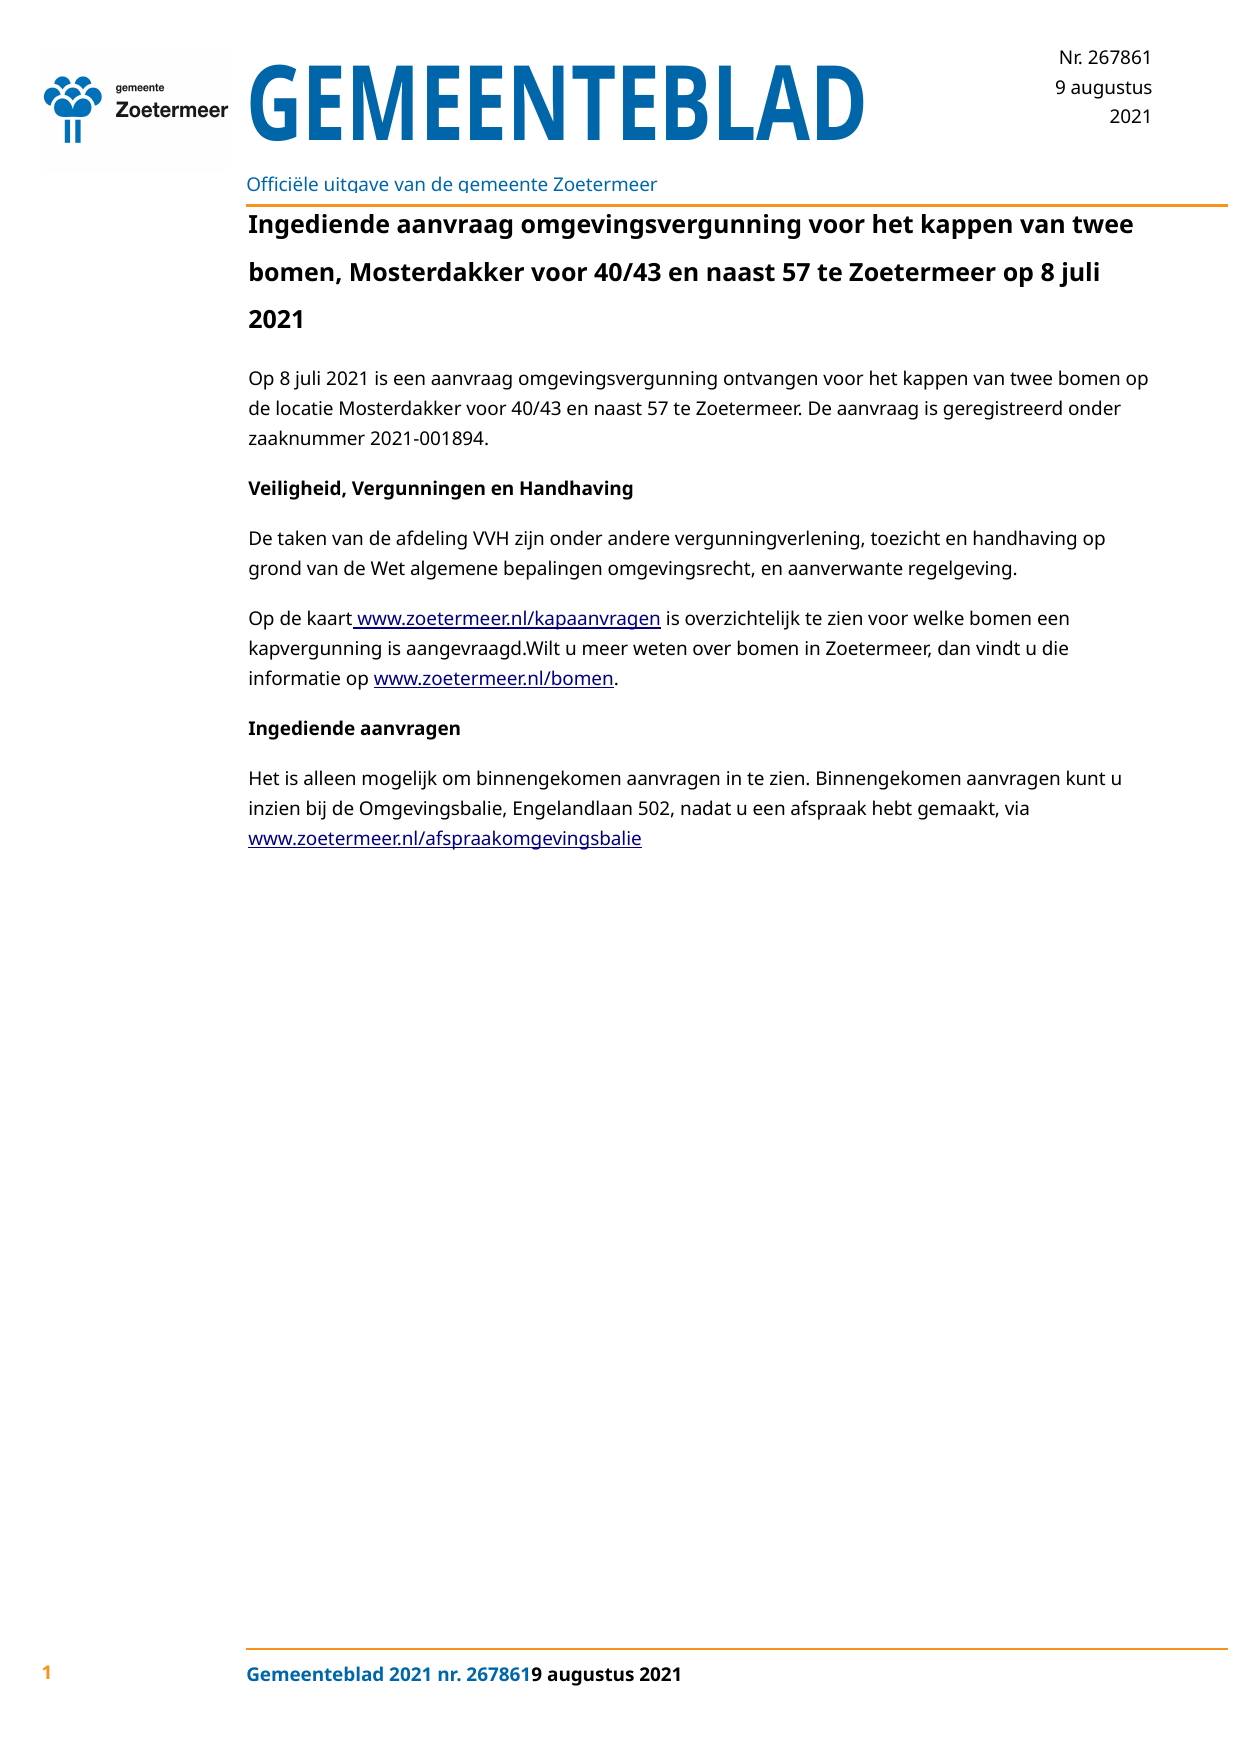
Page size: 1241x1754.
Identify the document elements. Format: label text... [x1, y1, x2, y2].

text Ingediende aanvraag omgevingsvergunning voor het kappen van twee bomen, Mosterdakker voor 40/43 en naast 57 te Zoetermeer op 8 juli 2021 [248, 207, 1152, 336]
text Op de kaart www.zoetermeer.nl/kapaanvragen is overzichtelijk te zien voor welke bomen een kapvergunning is aangevraagd.Wilt u meer weten over bomen in Zoetermeer, dan vindt u die informatie op www.zoetermeer.nl/bomen. [248, 606, 1152, 690]
text Veiligheid, Vergunningen en Handhaving [248, 475, 1152, 501]
text Het is alleen mogelijk om binnengekomen aanvragen in te zien. Binnengekomen aanvragen kunt u inzien bij de Omgevingsbalie, Engelandlaan 502, nadat u een afspraak hebt gemaakt, via www.zoetermeer.nl/afspraakomgevingsbalie [248, 766, 1152, 850]
picture [41, 47, 231, 172]
text De taken van de afdeling VVH zijn onder andere vergunningverlening, toezicht en handhaving op grond van de Wet algemene bepalingen omgevingsrecht, en aanverwante regelgeving. [248, 526, 1152, 581]
text Ingediende aanvragen [248, 715, 1152, 741]
text Op 8 juli 2021 is een aanvraag omgevingsvergunning ontvangen voor het kappen van twee bomen op de locatie Mosterdakker voor 40/43 en naast 57 te Zoetermeer. De aanvraag is geregistreerd onder zaaknummer 2021-001894. [248, 366, 1152, 450]
